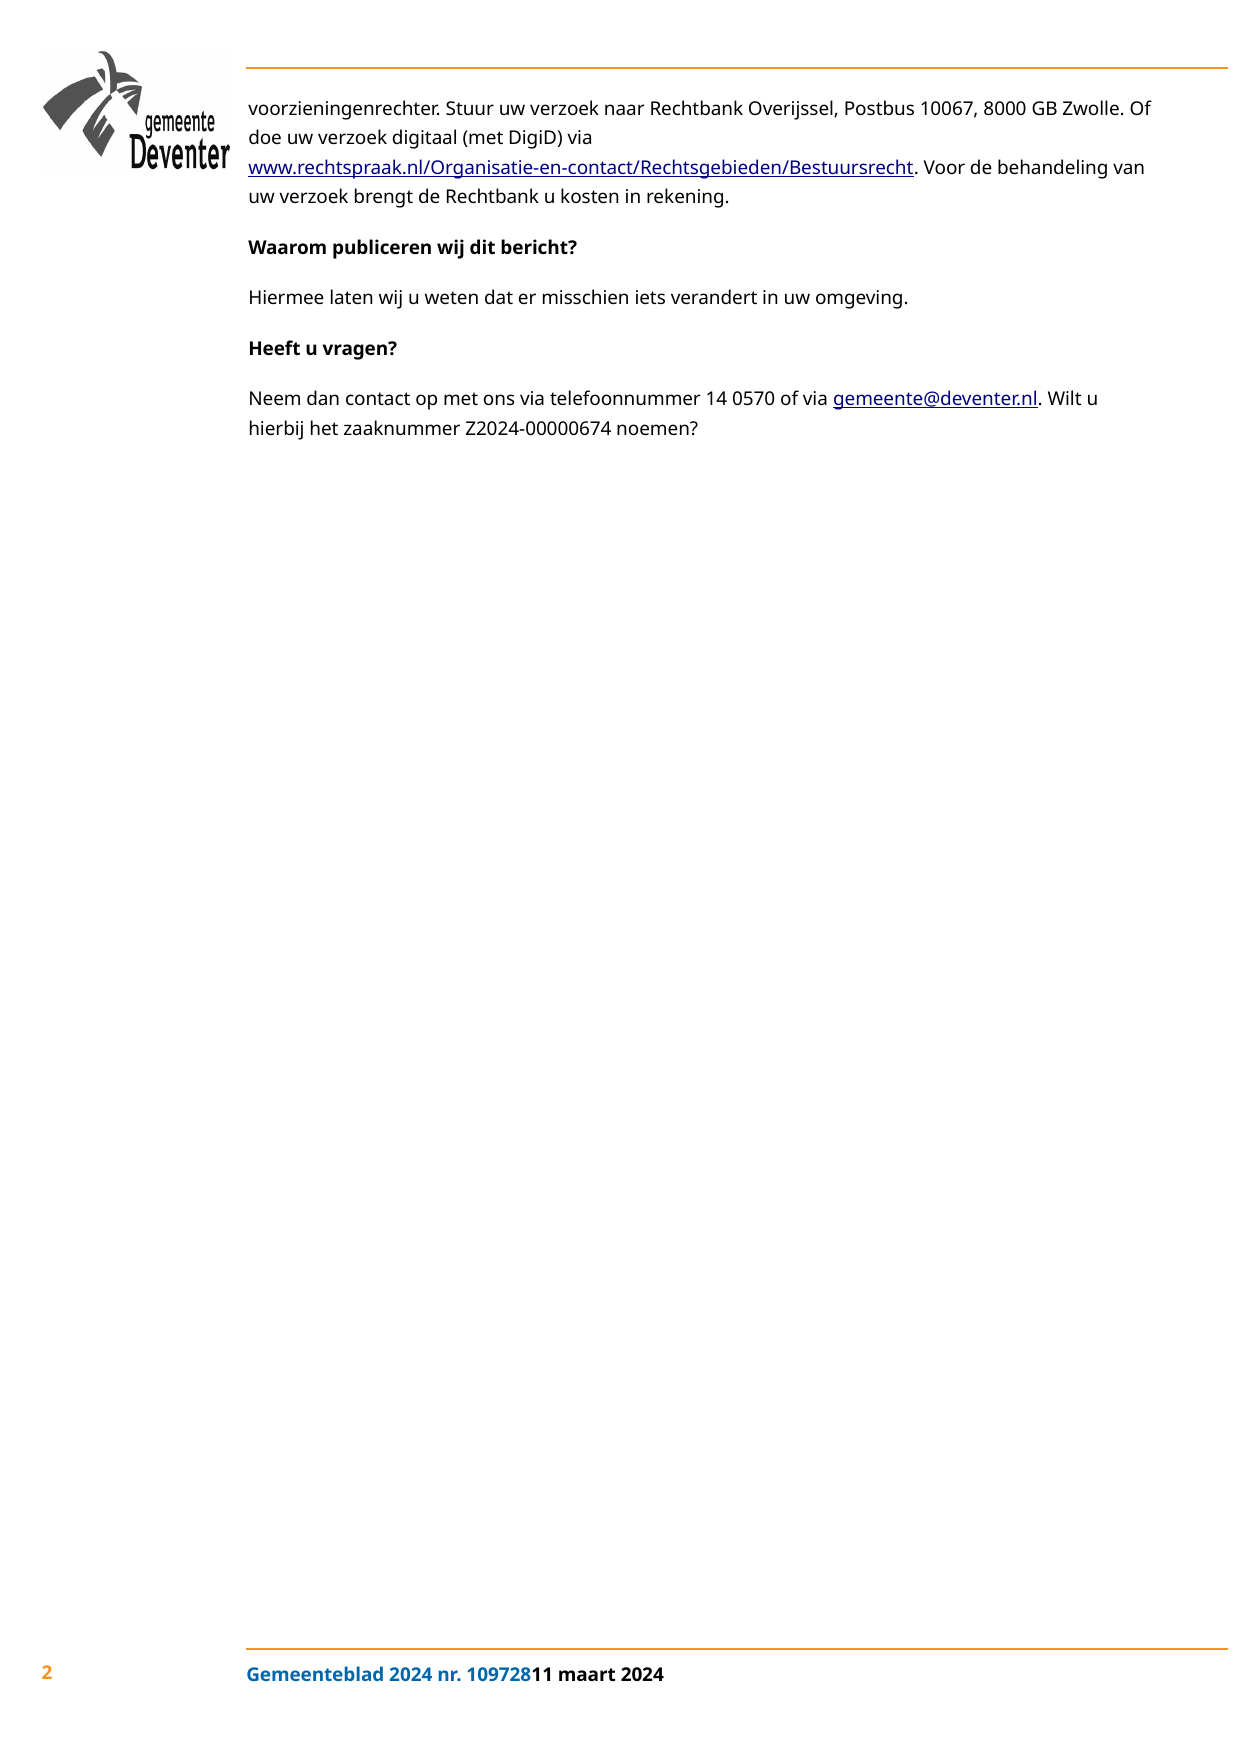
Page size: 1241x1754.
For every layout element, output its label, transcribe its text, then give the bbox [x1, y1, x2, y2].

picture [41, 47, 231, 172]
text voorzieningenrechter. Stuur uw verzoek naar Rechtbank Overijssel, Postbus 10067, 8000 GB Zwolle. Of doe uw verzoek digitaal (met DigiD) via www.rechtspraak.nl/Organisatie-en-contact/Rechtsgebieden/Bestuursrecht. Voor de behandeling van uw verzoek brengt de Rechtbank u kosten in rekening. [248, 95, 1152, 209]
text Heeft u vragen? [248, 335, 1152, 361]
text Neem dan contact op met ons via telefoonnummer 14 0570 of via gemeente@deventer.nl. Wilt u hierbij het zaaknummer Z2024-00000674 noemen? [248, 385, 1152, 441]
text Waarom publiceren wij dit bericht? [248, 234, 1152, 260]
text Hiermee laten wij u weten dat er misschien iets verandert in uw omgeving. [248, 284, 1152, 310]
